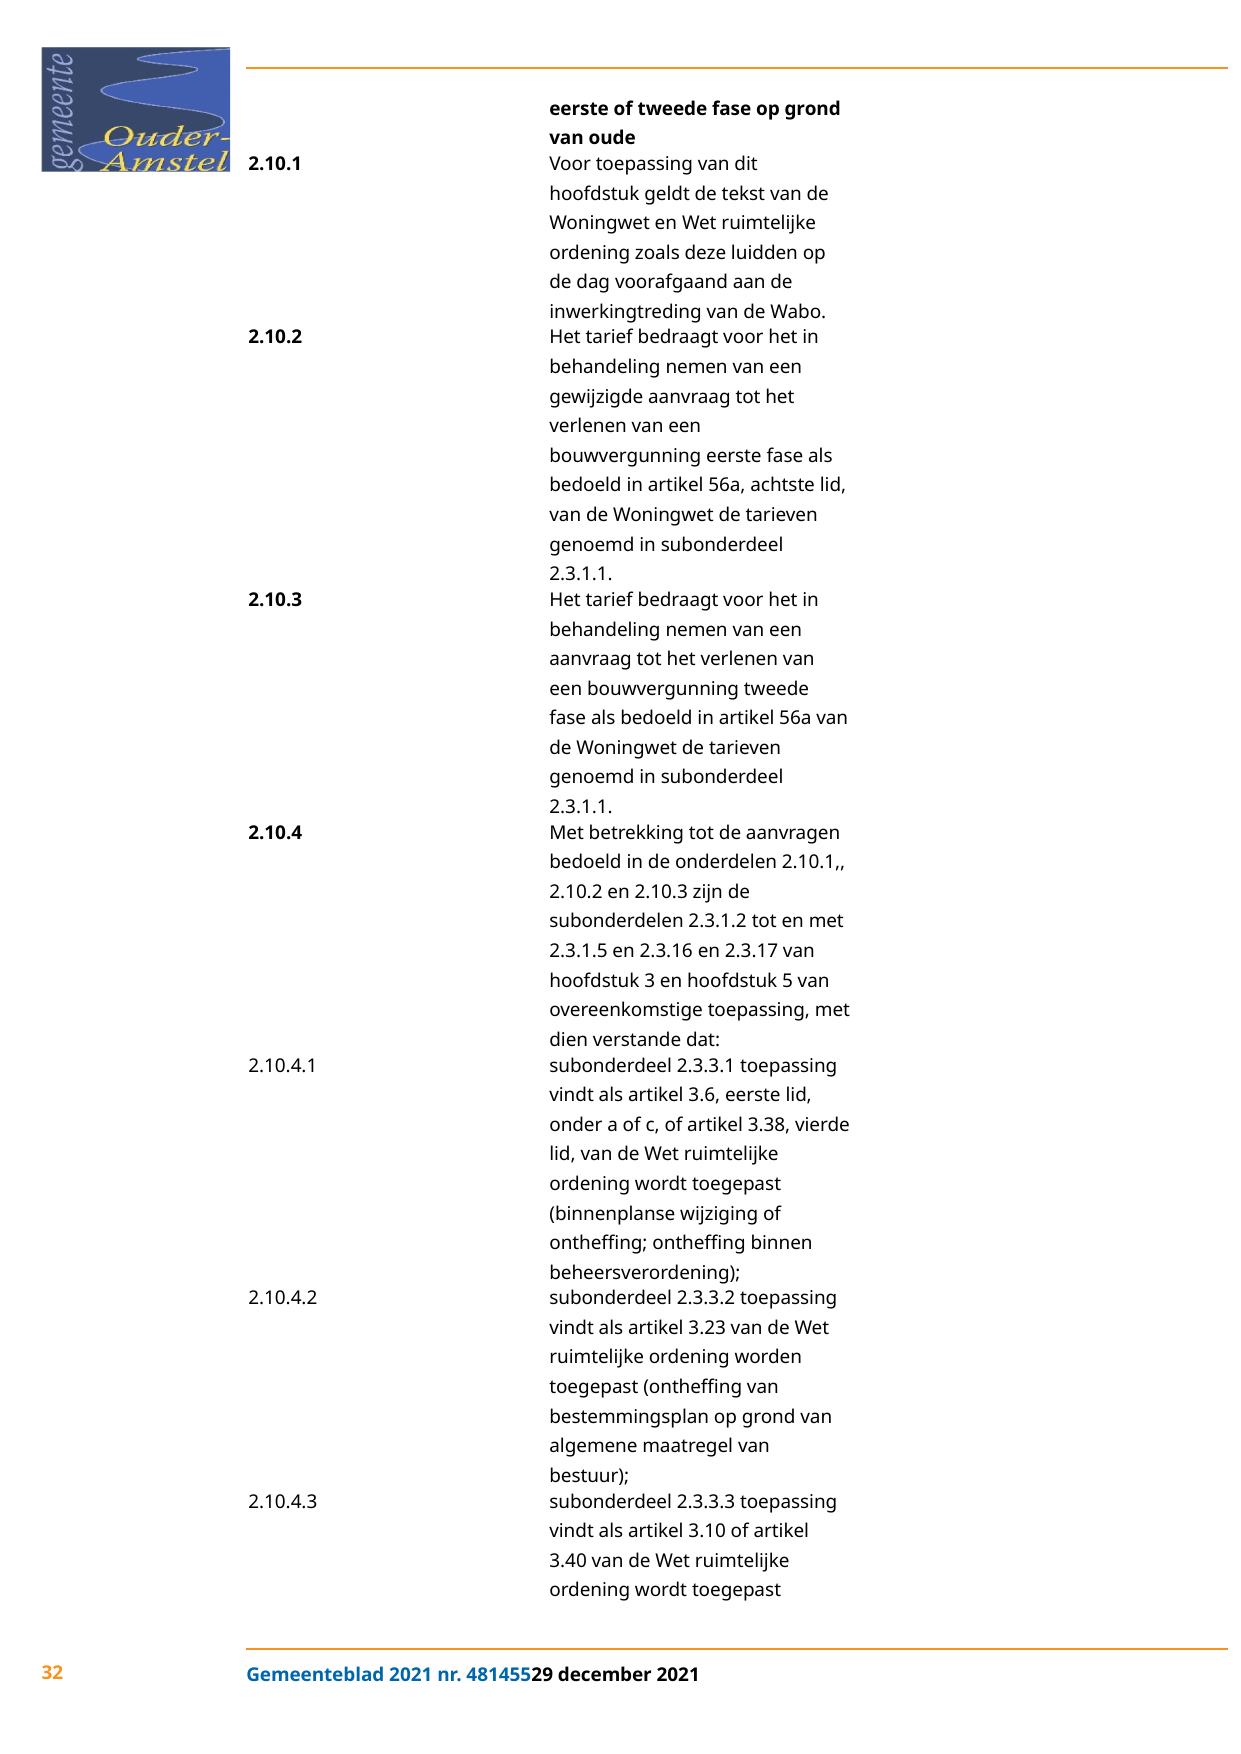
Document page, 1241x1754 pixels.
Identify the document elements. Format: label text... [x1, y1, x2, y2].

table_cell [850, 1285, 1152, 1488]
table_cell subonderdeel 2.3.3.3 toepassing vindt als artikel 3.10 of artikel 3.40 van de Wet ruimtelijke ordening wordt toegepast [549, 1488, 850, 1602]
table_cell [850, 819, 1152, 1052]
table_cell [248, 95, 549, 150]
table_cell [850, 324, 1152, 586]
table_cell 2.10.4.2 [248, 1285, 549, 1488]
table_cell [850, 1052, 1152, 1284]
table_cell Het tarief bedraagt voor het in behandeling nemen van een gewijzigde aanvraag tot het verlenen van een bouwvergunning eerste fase als bedoeld in artikel 56a, achtste lid, van de Woningwet de tarieven genoemd in subonderdeel 2.3.1.1. [549, 324, 850, 586]
table_cell Voor toepassing van dit hoofdstuk geldt de tekst van de Woningwet en Wet ruimtelijke ordening zoals deze luidden op de dag voorafgaand aan de inwerkingtreding van de Wabo. [549, 150, 850, 324]
table_cell Met betrekking tot de aanvragen bedoeld in de onderdelen 2.10.1,, 2.10.2 en 2.10.3 zijn de subonderdelen 2.3.1.2 tot en met 2.3.1.5 en 2.3.16 en 2.3.17 van hoofdstuk 3 en hoofdstuk 5 van overeenkomstige toepassing, met dien verstande dat: [549, 819, 850, 1052]
table_cell subonderdeel 2.3.3.1 toepassing vindt als artikel 3.6, eerste lid, onder a of c, of artikel 3.38, vierde lid, van de Wet ruimtelijke ordening wordt toegepast (binnenplanse wijziging of ontheffing; ontheffing binnen beheersverordening); [549, 1052, 850, 1284]
table_cell 2.10.1 [248, 150, 549, 324]
table_cell 2.10.3 [248, 586, 549, 819]
table_cell 2.10.4 [248, 819, 549, 1052]
table_cell 2.10.2 [248, 324, 549, 586]
table_cell [850, 95, 1152, 150]
table_cell [850, 1488, 1152, 1602]
table_cell [850, 586, 1152, 819]
table_cell 2.10.4.3 [248, 1488, 549, 1602]
table_cell subonderdeel 2.3.3.2 toepassing vindt als artikel 3.23 van de Wet ruimtelijke ordening worden toegepast (ontheffing van bestemmingsplan op grond van algemene maatregel van bestuur); [549, 1285, 850, 1488]
picture [41, 47, 231, 172]
table_cell [850, 150, 1152, 324]
table_cell eerste of tweede fase op grond van oude [549, 95, 850, 150]
table_cell Het tarief bedraagt voor het in behandeling nemen van een aanvraag tot het verlenen van een bouwvergunning tweede fase als bedoeld in artikel 56a van de Woningwet de tarieven genoemd in subonderdeel 2.3.1.1. [549, 586, 850, 819]
table_cell 2.10.4.1 [248, 1052, 549, 1284]
